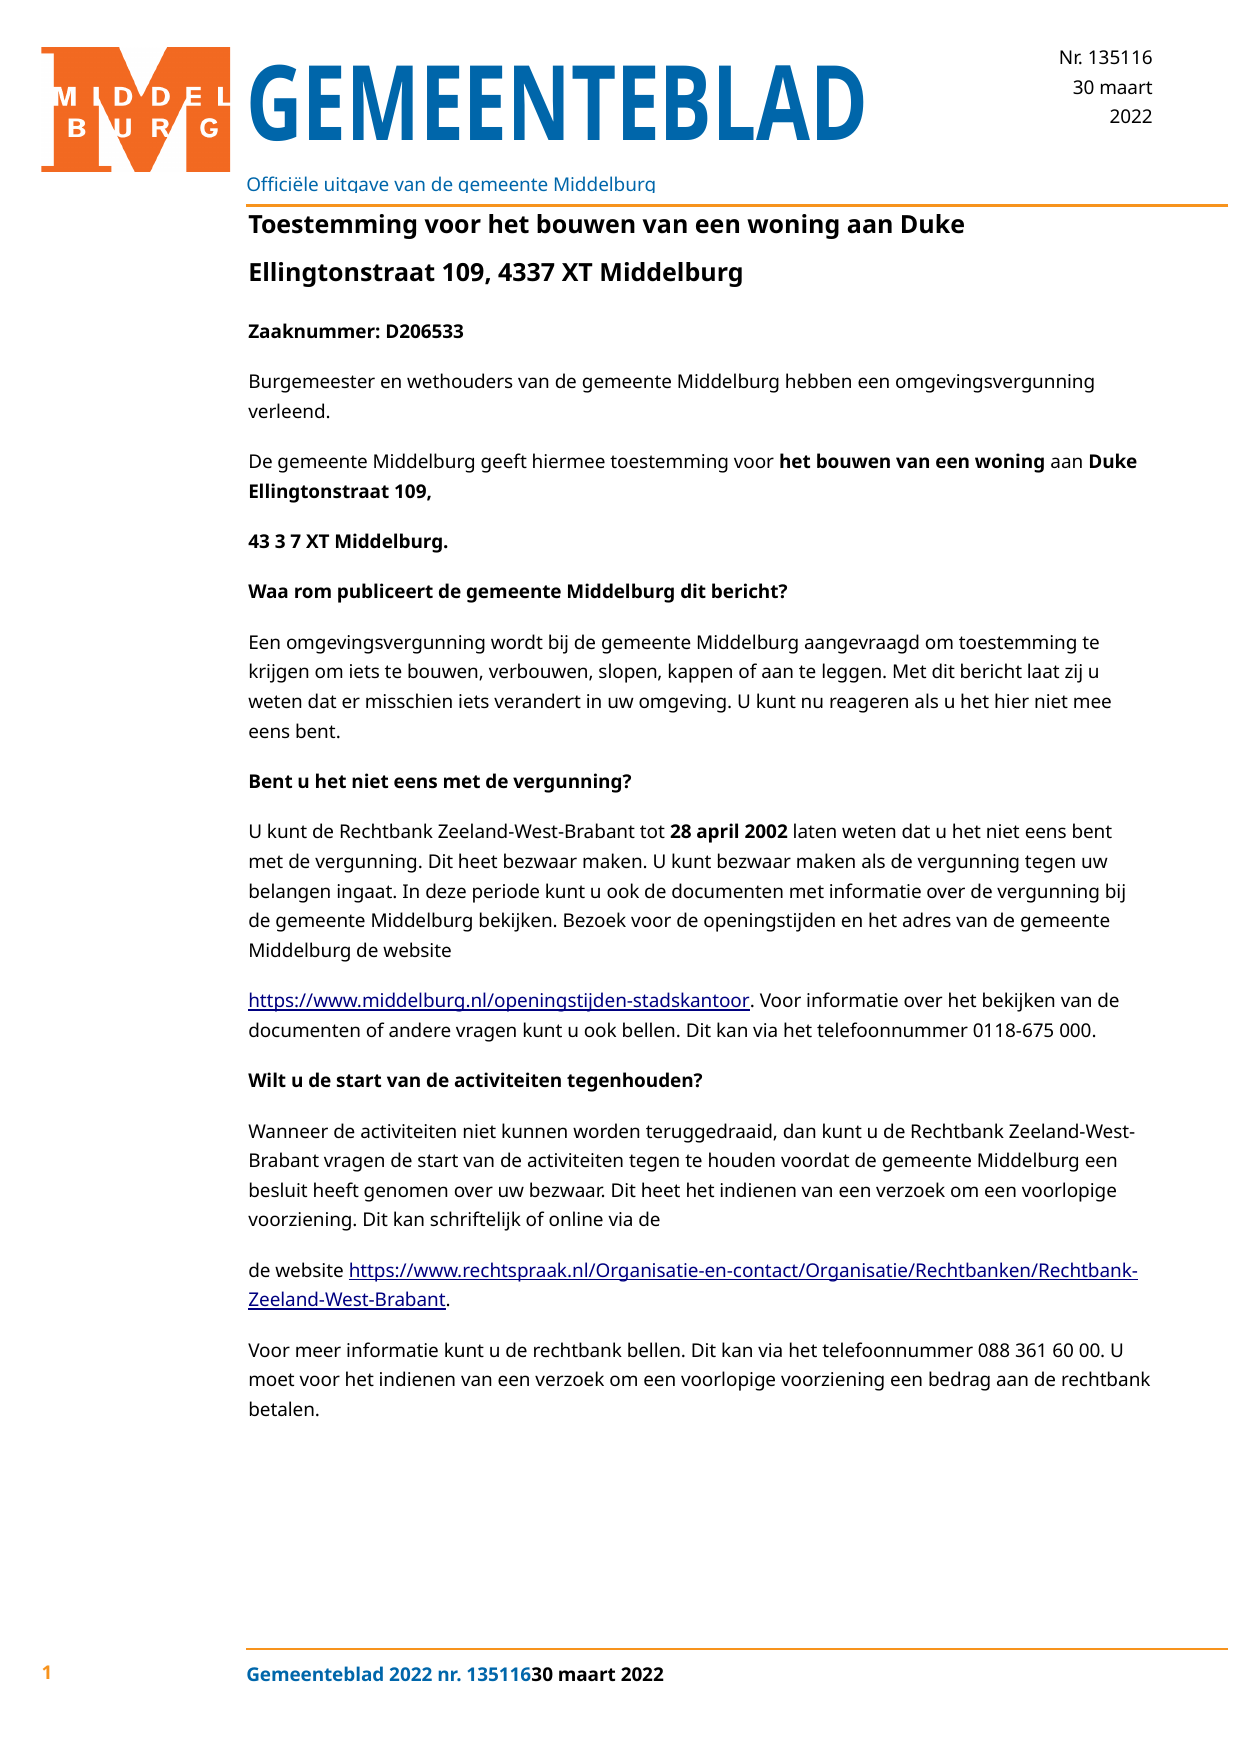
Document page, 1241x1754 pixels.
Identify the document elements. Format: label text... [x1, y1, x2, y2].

picture [41, 47, 231, 172]
text Voor meer informatie kunt u de rechtbank bellen. Dit kan via het telefoonnummer 088 361 60 00. U moet voor het indienen van een verzoek om een voorlopige voorziening een bedrag aan de rechtbank betalen. [248, 1337, 1152, 1422]
text Burgemeester en wethouders van de gemeente Middelburg hebben een omgevingsvergunning verleend. [248, 368, 1152, 424]
text Wilt u de start van de activiteiten tegenhouden? [248, 1067, 1152, 1093]
text Zaaknummer: D206533 [248, 318, 1152, 344]
text De gemeente Middelburg geeft hiermee toestemming voor het bouwen van een woning aan Duke Ellingtonstraat 109, [248, 448, 1152, 504]
text https://www.middelburg.nl/openingstijden-stadskantoor. Voor informatie over het bekijken van de documenten of andere vragen kunt u ook bellen. Dit kan via het telefoonnummer 0118-675 000. [248, 987, 1152, 1043]
text Waa rom publiceert de gemeente Middelburg dit bericht? [248, 579, 1152, 604]
text 43 3 7 XT Middelburg. [248, 528, 1152, 554]
text Toestemming voor het bouwen van een woning aan Duke Ellingtonstraat 109, 4337 XT Middelburg [248, 207, 1152, 288]
text Een omgevingsvergunning wordt bij de gemeente Middelburg aangevraagd om toestemming te krijgen om iets te bouwen, verbouwen, slopen, kappen of aan te leggen. Met dit bericht laat zij u weten dat er misschien iets verandert in uw omgeving. U kunt nu reageren als u het hier niet mee eens bent. [248, 629, 1152, 744]
text de website https://www.rechtspraak.nl/Organisatie-en-contact/Organisatie/Rechtbanken/Rechtbank-Zeeland-West-Brabant. [248, 1257, 1152, 1312]
text Wanneer de activiteiten niet kunnen worden teruggedraaid, dan kunt u de Rechtbank Zeeland-West-Brabant vragen de start van de activiteiten tegen te houden voordat de gemeente Middelburg een besluit heeft genomen over uw bezwaar. Dit heet het indienen van een verzoek om een voorlopige voorziening. Dit kan schriftelijk of online via de [248, 1118, 1152, 1232]
text U kunt de Rechtbank Zeeland-West-Brabant tot 28 april 2002 laten weten dat u het niet eens bent met de vergunning. Dit heet bezwaar maken. U kunt bezwaar maken als de vergunning tegen uw belangen ingaat. In deze periode kunt u ook de documenten met informatie over de vergunning bij de gemeente Middelburg bekijken. Bezoek voor de openingstijden en het adres van de gemeente Middelburg de website [248, 819, 1152, 963]
text Bent u het niet eens met de vergunning? [248, 768, 1152, 794]
